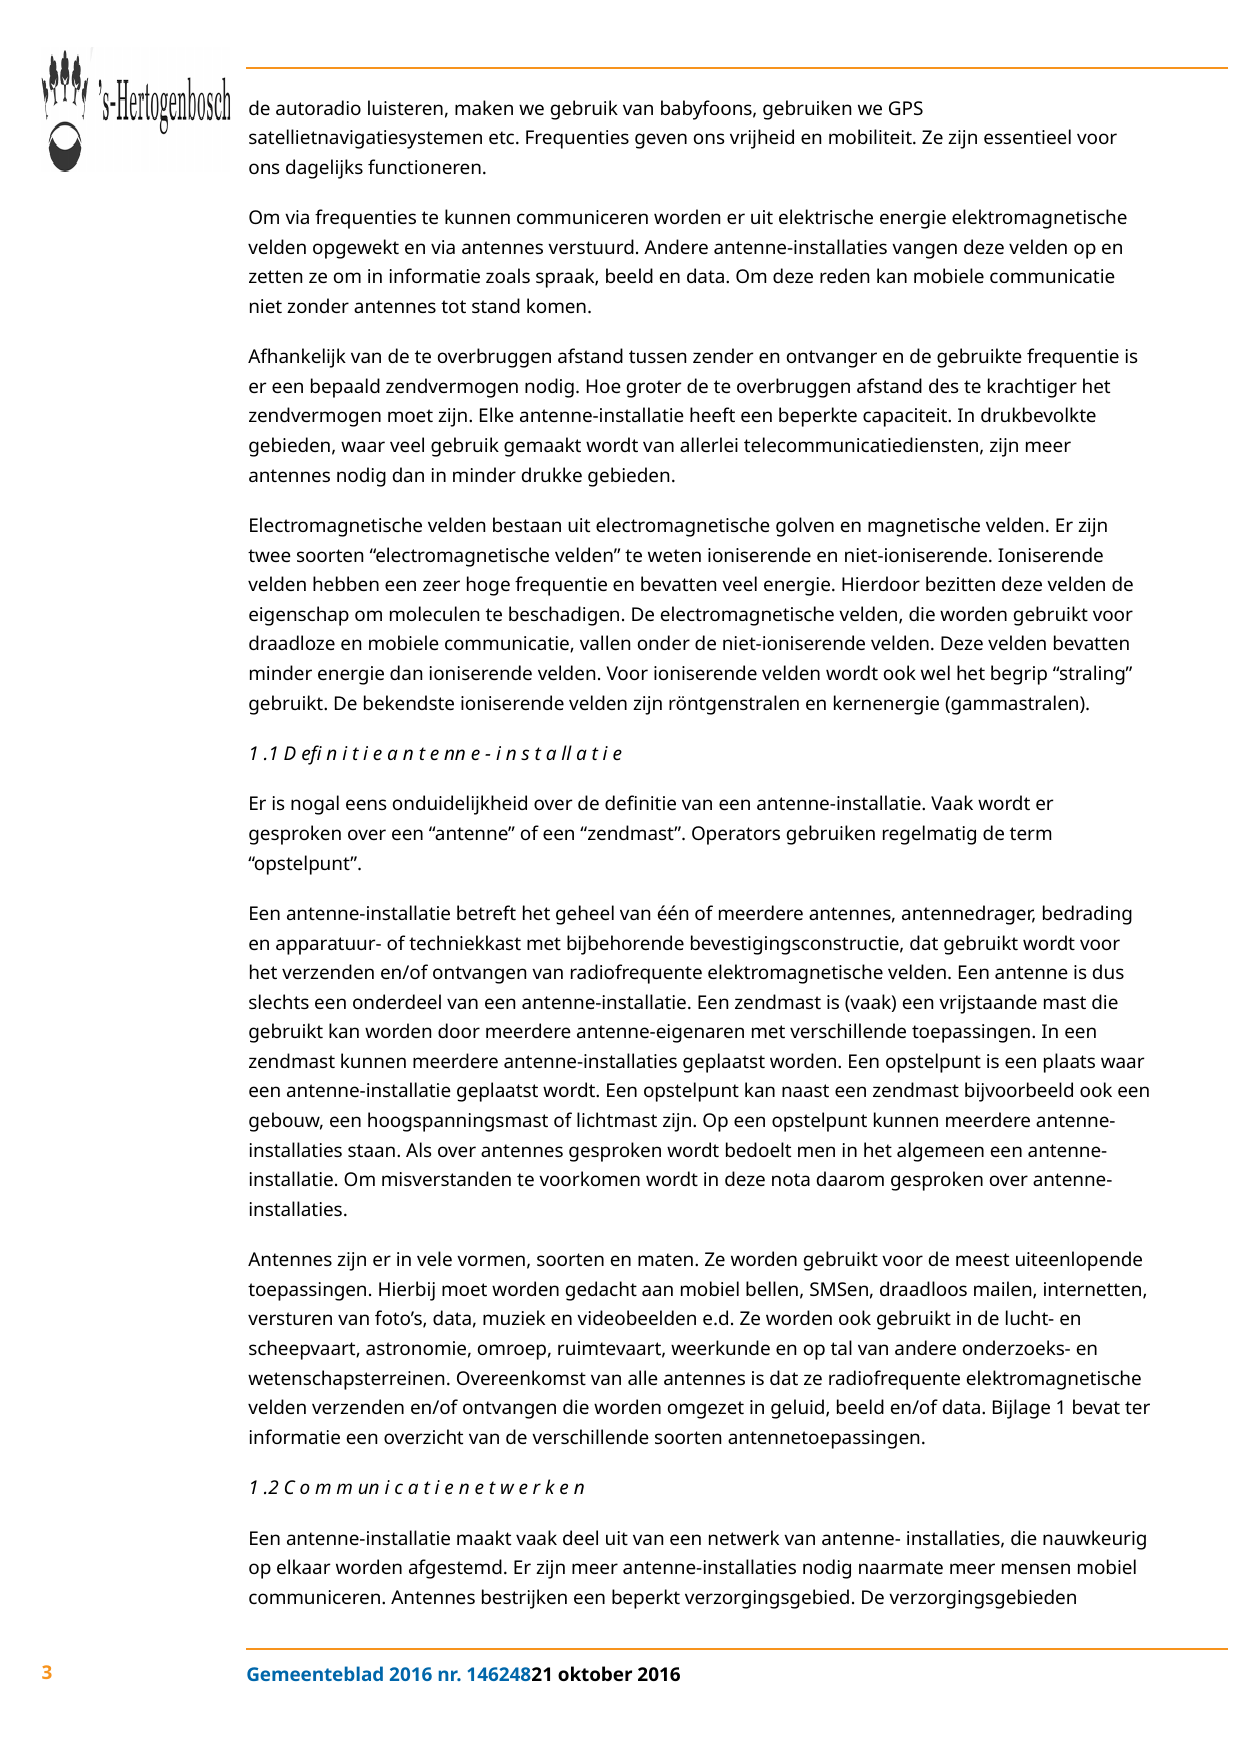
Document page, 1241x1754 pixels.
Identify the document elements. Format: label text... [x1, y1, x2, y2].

picture [41, 47, 231, 172]
text Een antenne-installatie betreft het geheel van één of meerdere antennes, antennedrager, bedrading en apparatuur- of techniekkast met bijbehorende bevestigingsconstructie, dat gebruikt wordt voor het verzenden en/of ontvangen van radiofrequente elektromagnetische velden. Een antenne is dus slechts een onderdeel van een antenne-installatie. Een zendmast is (vaak) een vrijstaande mast die gebruikt kan worden door meerdere antenne-eigenaren met verschillende toepassingen. In een zendmast kunnen meerdere antenne-installaties geplaatst worden. Een opstelpunt is een plaats waar een antenne-installatie geplaatst wordt. Een opstelpunt kan naast een zendmast bijvoorbeeld ook een gebouw, een hoogspanningsmast of lichtmast zijn. Op een opstelpunt kunnen meerdere antenne-installaties staan. Als over antennes gesproken wordt bedoelt men in het algemeen een antenne-installatie. Om misverstanden te voorkomen wordt in deze nota daarom gesproken over antenne-installaties. [248, 900, 1152, 1222]
text de autoradio luisteren, maken we gebruik van babyfoons, gebruiken we GPS satellietnavigatiesystemen etc. Frequenties geven ons vrijheid en mobiliteit. Ze zijn essentieel voor ons dagelijks functioneren. [248, 95, 1152, 180]
text 1 .2 C o m m un i c a t i e n e t w e r k e n [248, 1474, 1152, 1500]
text Om via frequenties te kunnen communiceren worden er uit elektrische energie elektromagnetische velden opgewekt en via antennes verstuurd. Andere antenne-installaties vangen deze velden op en zetten ze om in informatie zoals spraak, beeld en data. Om deze reden kan mobiele communicatie niet zonder antennes tot stand komen. [248, 204, 1152, 319]
text Antennes zijn er in vele vormen, soorten en maten. Ze worden gebruikt voor de meest uiteenlopende toepassingen. Hierbij moet worden gedacht aan mobiel bellen, SMSen, draadloos mailen, internetten, versturen van foto’s, data, muziek en videobeelden e.d. Ze worden ook gebruikt in de lucht- en scheepvaart, astronomie, omroep, ruimtevaart, weerkunde en op tal van andere onderzoeks- en wetenschapsterreinen. Overeenkomst van alle antennes is dat ze radiofrequente elektromagnetische velden verzenden en/of ontvangen die worden omgezet in geluid, beeld en/of data. Bijlage 1 bevat ter informatie een overzicht van de verschillende soorten antennetoepassingen. [248, 1246, 1152, 1450]
text Afhankelijk van de te overbruggen afstand tussen zender en ontvanger en de gebruikte frequentie is er een bepaald zendvermogen nodig. Hoe groter de te overbruggen afstand des te krachtiger het zendvermogen moet zijn. Elke antenne-installatie heeft een beperkte capaciteit. In drukbevolkte gebieden, waar veel gebruik gemaakt wordt van allerlei telecommunicatiediensten, zijn meer antennes nodig dan in minder drukke gebieden. [248, 343, 1152, 488]
text 1 .1 D efi n i t i e a n t e nn e - i n s t a ll a t i e [248, 740, 1152, 766]
text Een antenne-installatie maakt vaak deel uit van een netwerk van antenne- installaties, die nauwkeurig op elkaar worden afgestemd. Er zijn meer antenne-installaties nodig naarmate meer mensen mobiel communiceren. Antennes bestrijken een beperkt verzorgingsgebied. De verzorgingsgebieden [248, 1525, 1152, 1610]
text Er is nogal eens onduidelijkheid over de definitie van een antenne-installatie. Vaak wordt er gesproken over een “antenne” of een “zendmast”. Operators gebruiken regelmatig de term “opstelpunt”. [248, 791, 1152, 876]
text Electromagnetische velden bestaan uit electromagnetische golven en magnetische velden. Er zijn twee soorten “electromagnetische velden” te weten ioniserende en niet-ioniserende. Ioniserende velden hebben een zeer hoge frequentie en bevatten veel energie. Hierdoor bezitten deze velden de eigenschap om moleculen te beschadigen. De electromagnetische velden, die worden gebruikt voor draadloze en mobiele communicatie, vallen onder de niet-ioniserende velden. Deze velden bevatten minder energie dan ioniserende velden. Voor ioniserende velden wordt ook wel het begrip “straling” gebruikt. De bekendste ioniserende velden zijn röntgenstralen en kernenergie (gammastralen). [248, 512, 1152, 716]
